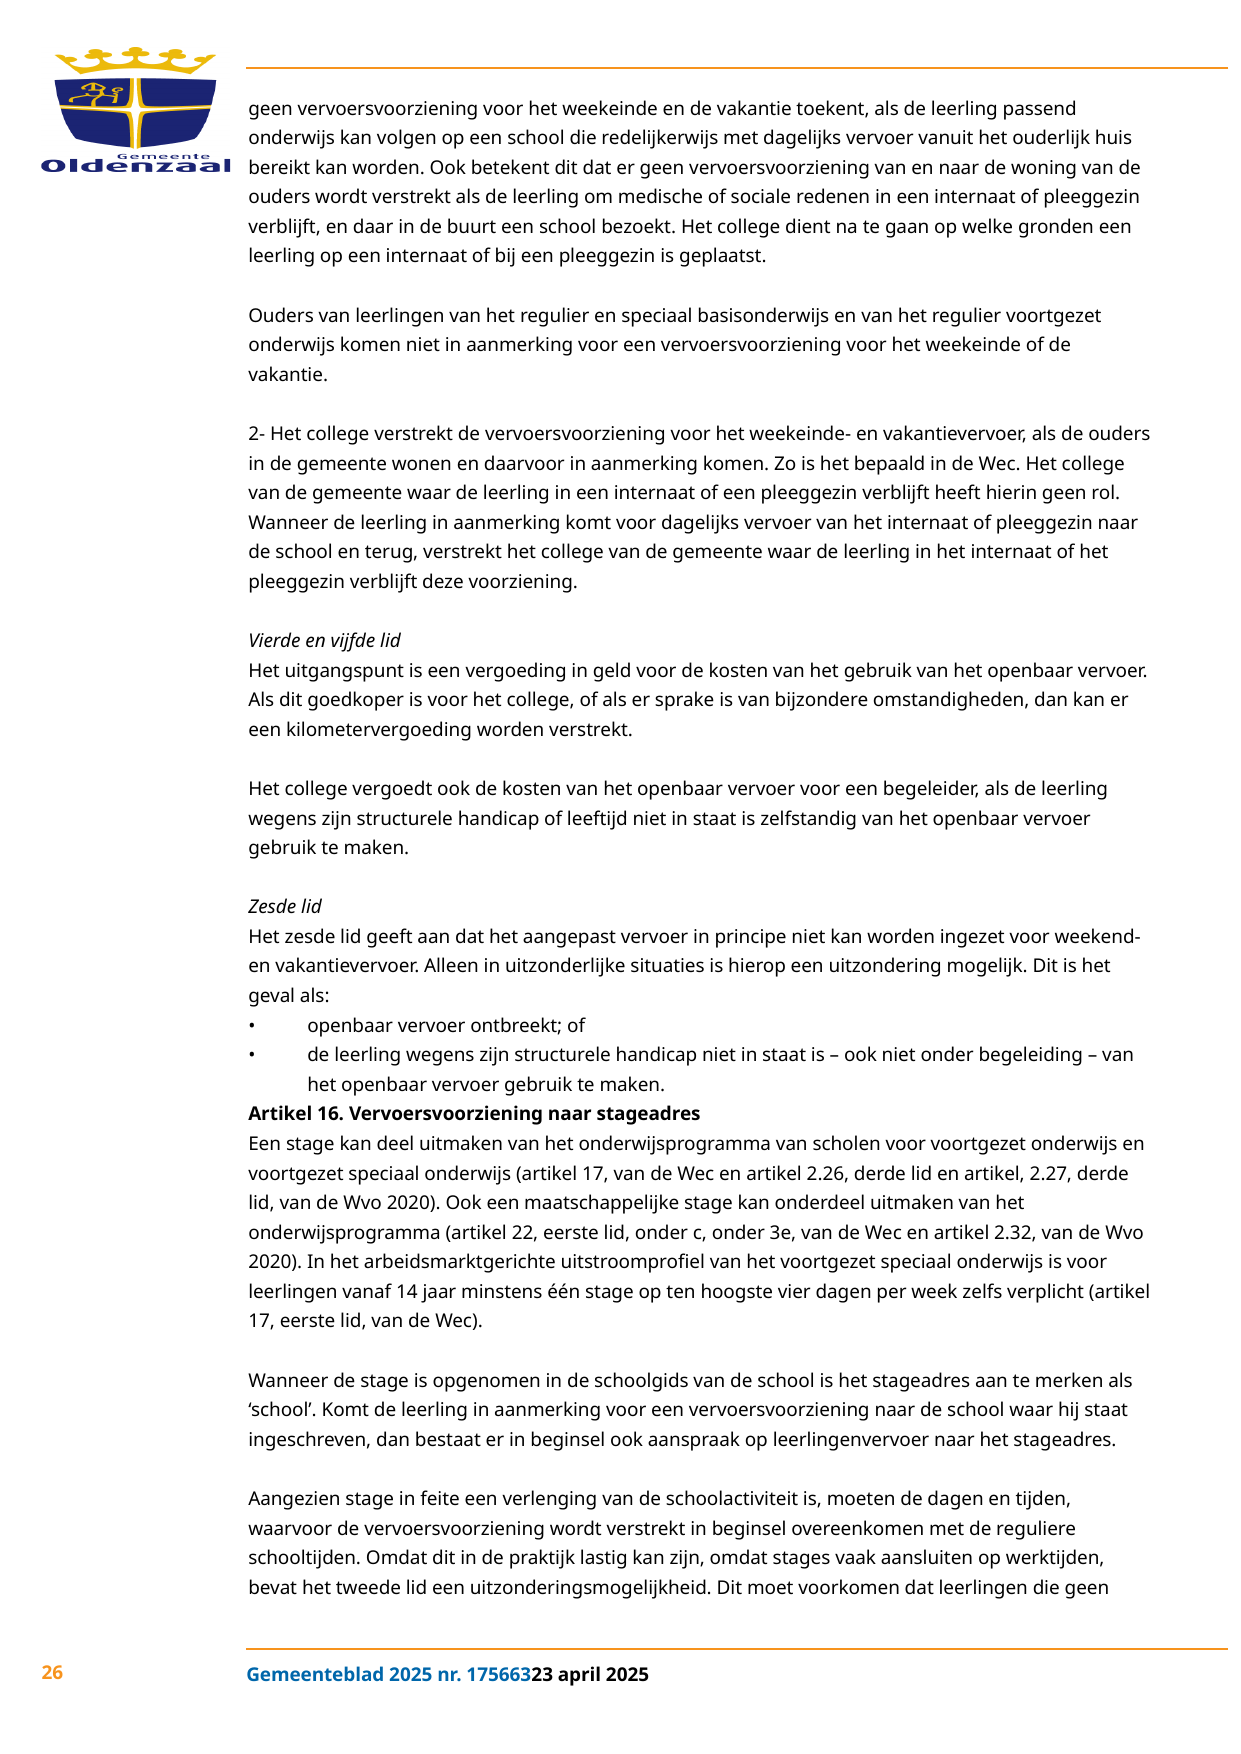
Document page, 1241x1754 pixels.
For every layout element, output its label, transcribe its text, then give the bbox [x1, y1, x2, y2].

text Ouders van leerlingen van het regulier en speciaal basisonderwijs en van het regulier voortgezet onderwijs komen niet in aanmerking voor een vervoersvoorziening voor het weekeinde of de vakantie. [248, 302, 1152, 387]
text Vierde en vijfde lid [248, 627, 1152, 653]
list de leerling wegens zijn structurele handicap niet in staat is – ook niet onder begeleiding – van het openbaar vervoer gebruik te maken. [248, 1041, 1152, 1097]
text Wanneer de stage is opgenomen in de schoolgids van de school is het stageadres aan te merken als ‘school’. Komt de leerling in aanmerking voor een vervoersvoorziening naar de school waar hij staat ingeschreven, dan bestaat er in beginsel ook aanspraak op leerlingenvervoer naar het stageadres. [248, 1367, 1152, 1452]
text Een stage kan deel uitmaken van het onderwijsprogramma van scholen voor voortgezet onderwijs en voortgezet speciaal onderwijs (artikel 17, van de Wec en artikel 2.26, derde lid en artikel, 2.27, derde lid, van de Wvo 2020). Ook een maatschappelijke stage kan onderdeel uitmaken van het onderwijsprogramma (artikel 22, eerste lid, onder c, onder 3e, van de Wec en artikel 2.32, van de Wvo 2020). In het arbeidsmarktgerichte uitstroomprofiel van het voortgezet speciaal onderwijs is voor leerlingen vanaf 14 jaar minstens één stage op ten hoogste vier dagen per week zelfs verplicht (artikel 17, eerste lid, van de Wec). [248, 1130, 1152, 1333]
text Het uitgangspunt is een vergoeding in geld voor de kosten van het gebruik van het openbaar vervoer. Als dit goedkoper is voor het college, of als er sprake is van bijzondere omstandigheden, dan kan er een kilometervergoeding worden verstrekt. [248, 657, 1152, 742]
text Artikel 16. Vervoersvoorziening naar stageadres [248, 1101, 1152, 1126]
list openbaar vervoer ontbreekt; of [248, 1012, 1152, 1038]
text Wanneer de leerling in aanmerking komt voor dagelijks vervoer van het internaat of pleeggezin naar de school en terug, verstrekt het college van de gemeente waar de leerling in het internaat of het pleeggezin verblijft deze voorziening. [248, 509, 1152, 594]
text Zesde lid [248, 893, 1152, 919]
text geen vervoersvoorziening voor het weekeinde en de vakantie toekent, als de leerling passend onderwijs kan volgen op een school die redelijkerwijs met dagelijks vervoer vanuit het ouderlijk huis bereikt kan worden. Ook betekent dit dat er geen vervoersvoorziening van en naar de woning van de ouders wordt verstrekt als de leerling om medische of sociale redenen in een internaat of pleeggezin verblijft, en daar in de buurt een school bezoekt. Het college dient na te gaan op welke gronden een leerling op een internaat of bij een pleeggezin is geplaatst. [248, 95, 1152, 268]
text Aangezien stage in feite een verlenging van de schoolactiviteit is, moeten de dagen en tijden, waarvoor de vervoersvoorziening wordt verstrekt in beginsel overeenkomen met de reguliere schooltijden. Omdat dit in de praktijk lastig kan zijn, omdat stages vaak aansluiten op werktijden, bevat het tweede lid een uitzonderingsmogelijkheid. Dit moet voorkomen dat leerlingen die geen [248, 1485, 1152, 1600]
text Het college vergoedt ook de kosten van het openbaar vervoer voor een begeleider, als de leerling wegens zijn structurele handicap of leeftijd niet in staat is zelfstandig van het openbaar vervoer gebruik te maken. [248, 775, 1152, 860]
text Het zesde lid geeft aan dat het aangepast vervoer in principe niet kan worden ingezet voor weekend- en vakantievervoer. Alleen in uitzonderlijke situaties is hierop een uitzondering mogelijk. Dit is het geval als: [248, 923, 1152, 1008]
text 2- Het college verstrekt de vervoersvoorziening voor het weekeinde- en vakantievervoer, als de ouders in de gemeente wonen en daarvoor in aanmerking komen. Zo is het bepaald in de Wec. Het college van de gemeente waar de leerling in een internaat of een pleeggezin verblijft heeft hierin geen rol. [248, 420, 1152, 505]
picture [41, 47, 231, 172]
